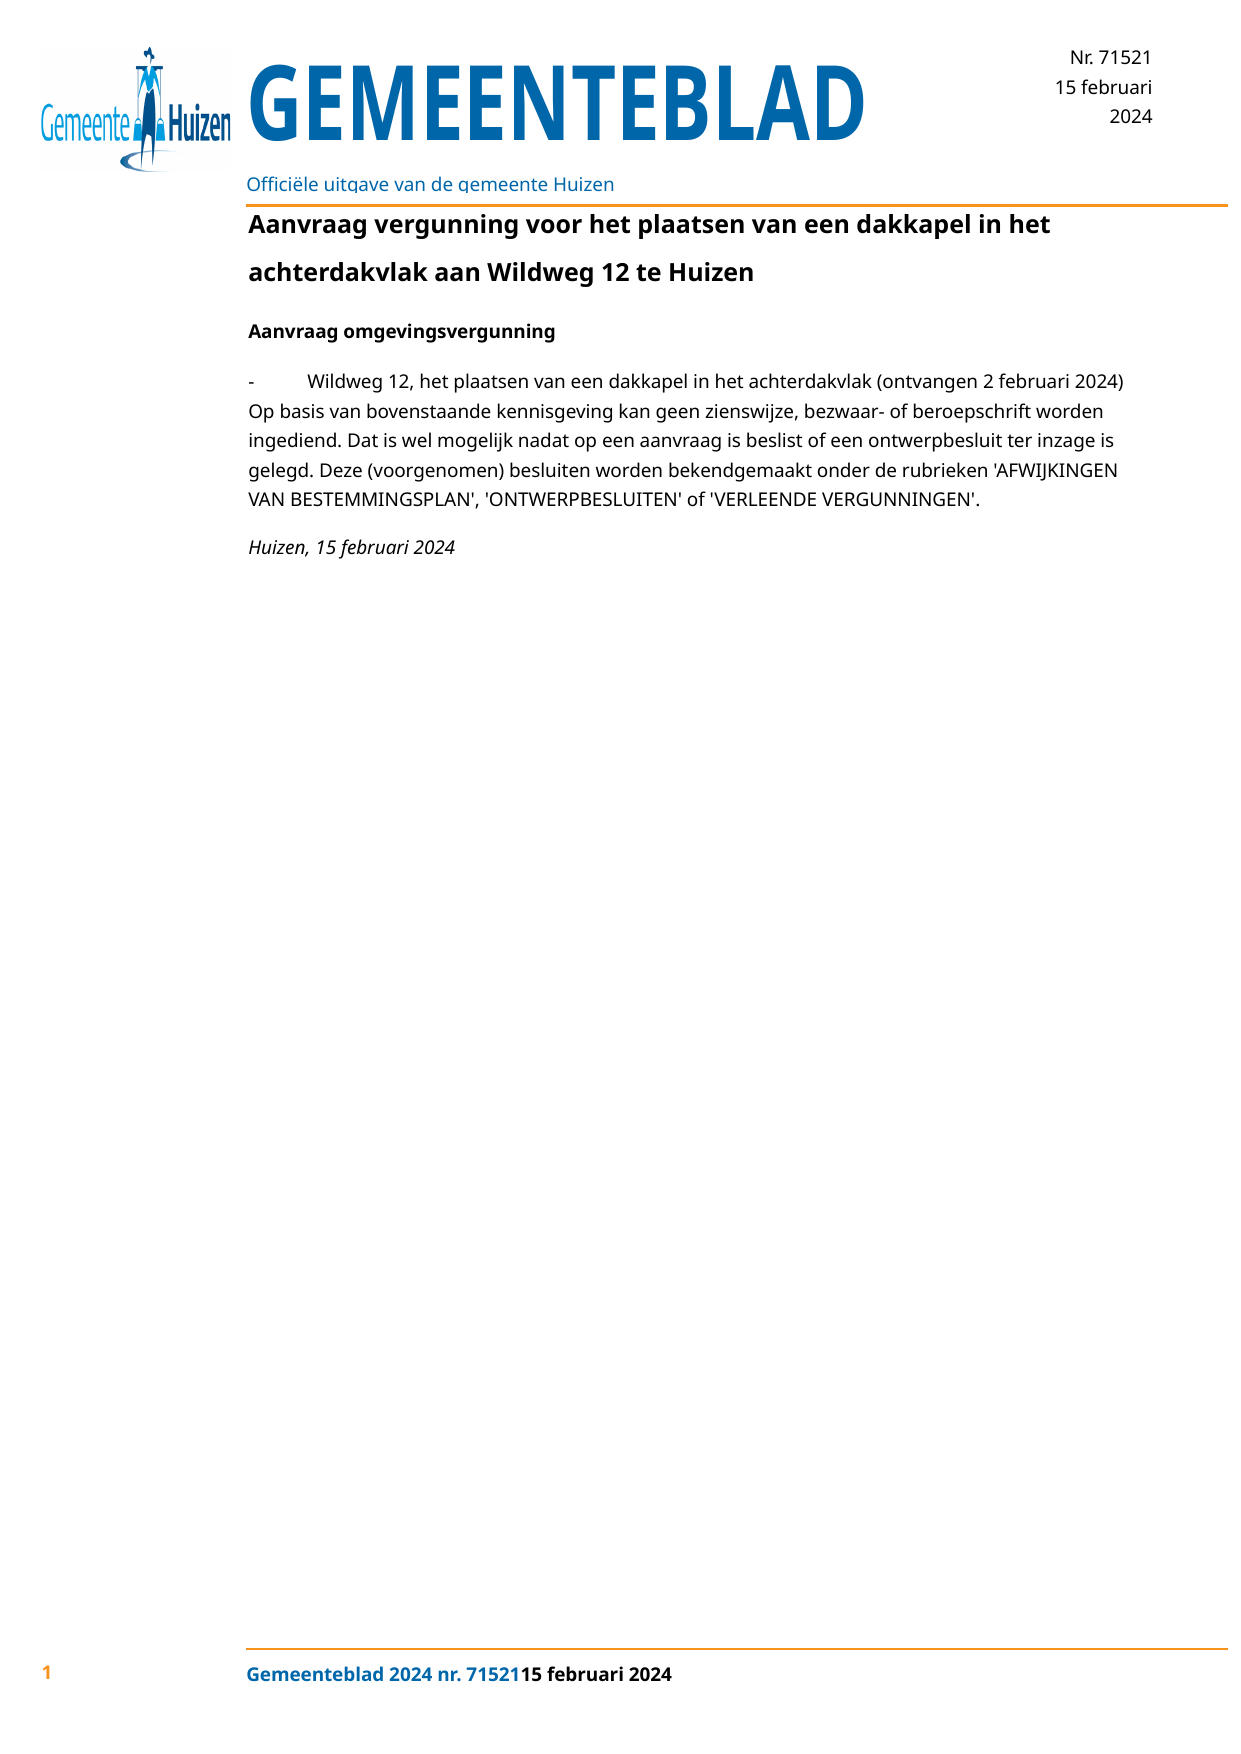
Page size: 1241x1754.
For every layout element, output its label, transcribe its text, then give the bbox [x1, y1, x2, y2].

list Wildweg 12, het plaatsen van een dakkapel in het achterdakvlak (ontvangen 2 februari 2024) [248, 368, 1152, 394]
text Huizen, 15 februari 2024 [248, 534, 1152, 560]
picture [41, 47, 231, 172]
text Aanvraag omgevingsvergunning [248, 318, 1152, 344]
text Op basis van bovenstaande kennisgeving kan geen zienswijze, bezwaar- of beroepschrift worden ingediend. Dat is wel mogelijk nadat op een aanvraag is beslist of een ontwerpbesluit ter inzage is gelegd. Deze (voorgenomen) besluiten worden bekendgemaakt onder de rubrieken 'AFWIJKINGEN VAN BESTEMMINGSPLAN', 'ONTWERPBESLUITEN' of 'VERLEENDE VERGUNNINGEN'. [248, 398, 1152, 512]
text Aanvraag vergunning voor het plaatsen van een dakkapel in het achterdakvlak aan Wildweg 12 te Huizen [248, 207, 1152, 288]
